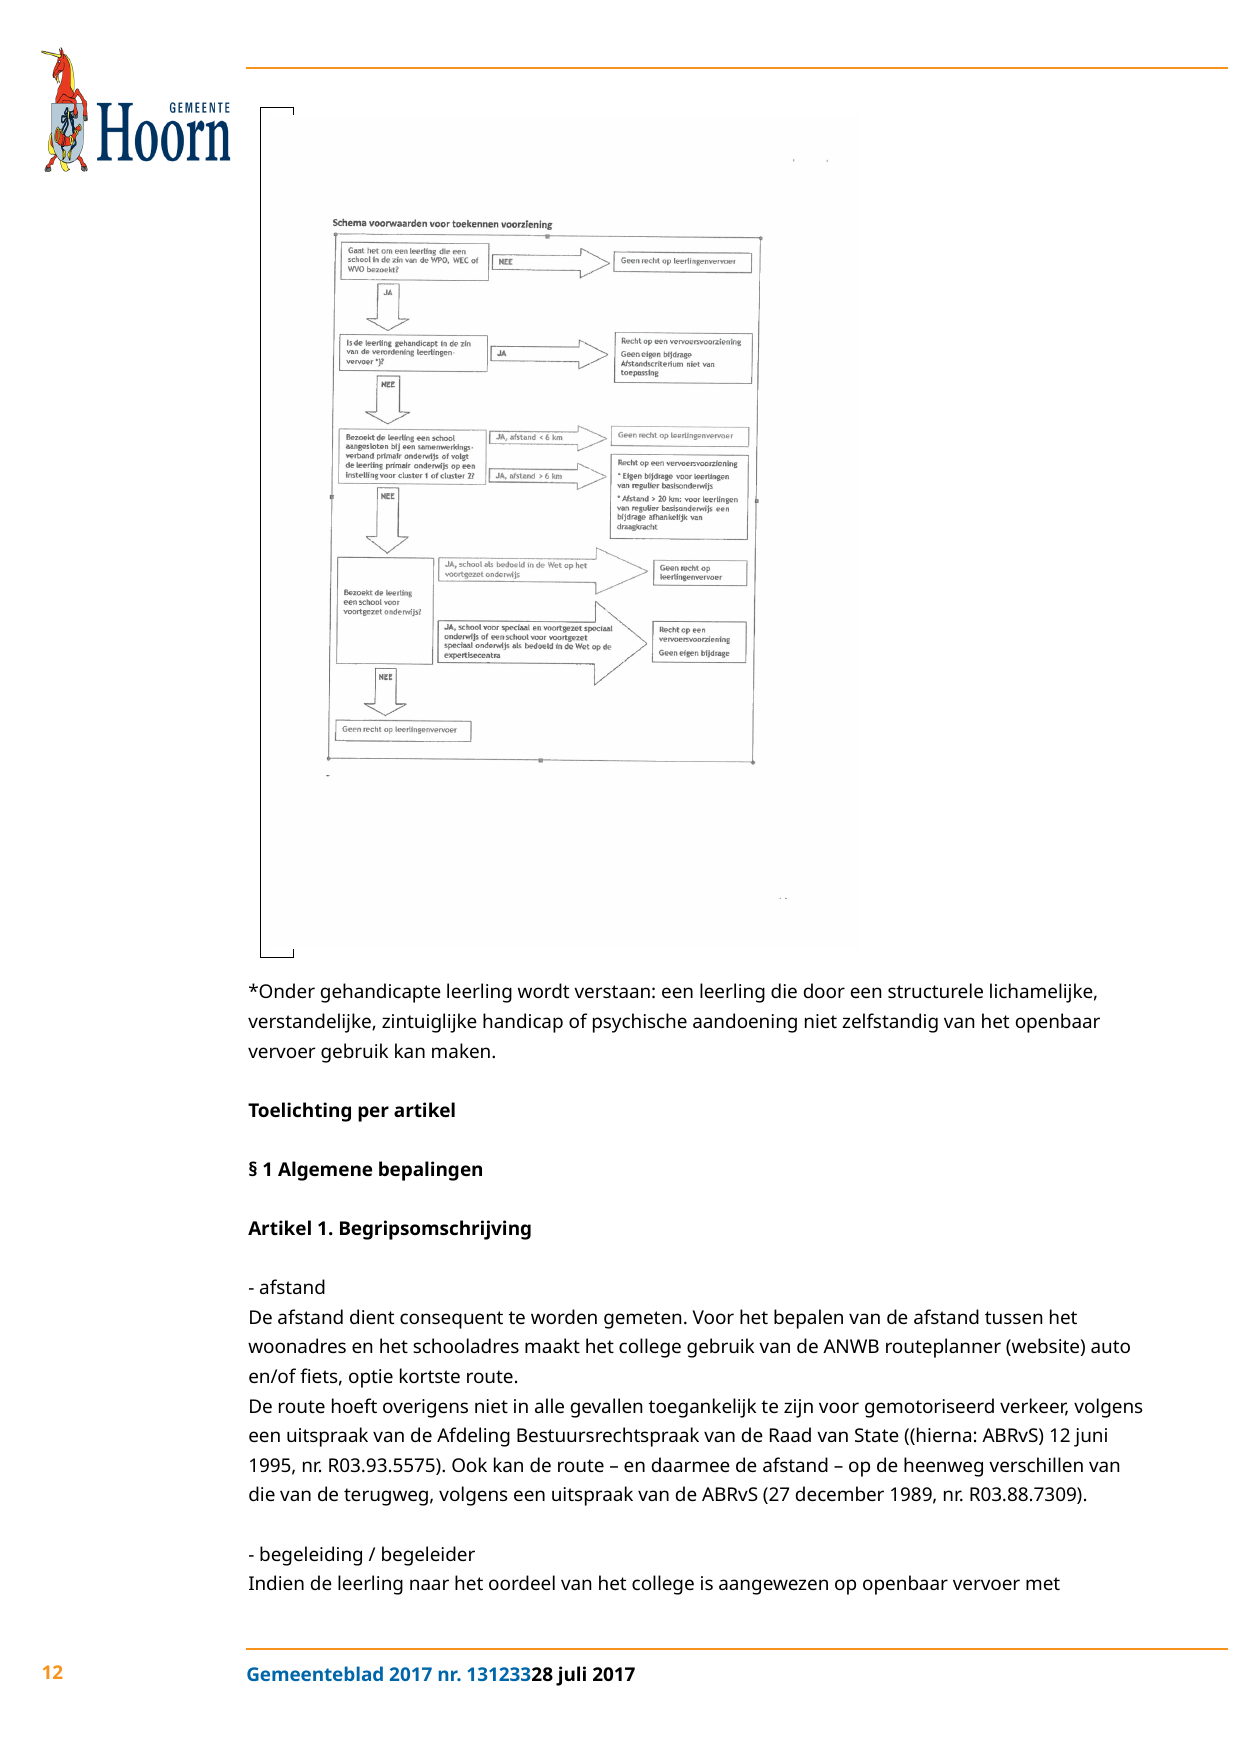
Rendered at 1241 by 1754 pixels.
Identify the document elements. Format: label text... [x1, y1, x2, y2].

text § 1 Algemene bepalingen [248, 1156, 1152, 1182]
text - afstand [248, 1274, 1152, 1300]
text De afstand dient consequent te worden gemeten. Voor het bepalen van de afstand tussen het woonadres en het schooladres maakt het college gebruik van de ANWB routeplanner (website) auto en/of fiets, optie kortste route. [248, 1304, 1152, 1389]
text Toelichting per artikel [248, 1097, 1152, 1123]
text - begeleiding / begeleider [248, 1541, 1152, 1566]
text Indien de leerling naar het oordeel van het college is aangewezen op openbaar vervoer met [248, 1570, 1152, 1596]
text De route hoeft overigens niet in alle gevallen toegankelijk te zijn voor gemotoriseerd verkeer, volgens een uitspraak van de Afdeling Bestuursrechtspraak van de Raad van State ((hierna: ABRvS) 12 juni 1995, nr. R03.93.5575). Ook kan de route – en daarmee de afstand – op de heenweg verschillen van die van de terugweg, volgens een uitspraak van de ABRvS (27 december 1989, nr. R03.88.7309). [248, 1393, 1152, 1507]
text Artikel 1. Begripsomschrijving [248, 1215, 1152, 1241]
picture [41, 47, 231, 172]
picture [268, 115, 860, 949]
text *Onder gehandicapte leerling wordt verstaan: een leerling die door een structurele lichamelijke, verstandelijke, zintuiglijke handicap of psychische aandoening niet zelfstandig van het openbaar vervoer gebruik kan maken. [248, 979, 1152, 1063]
